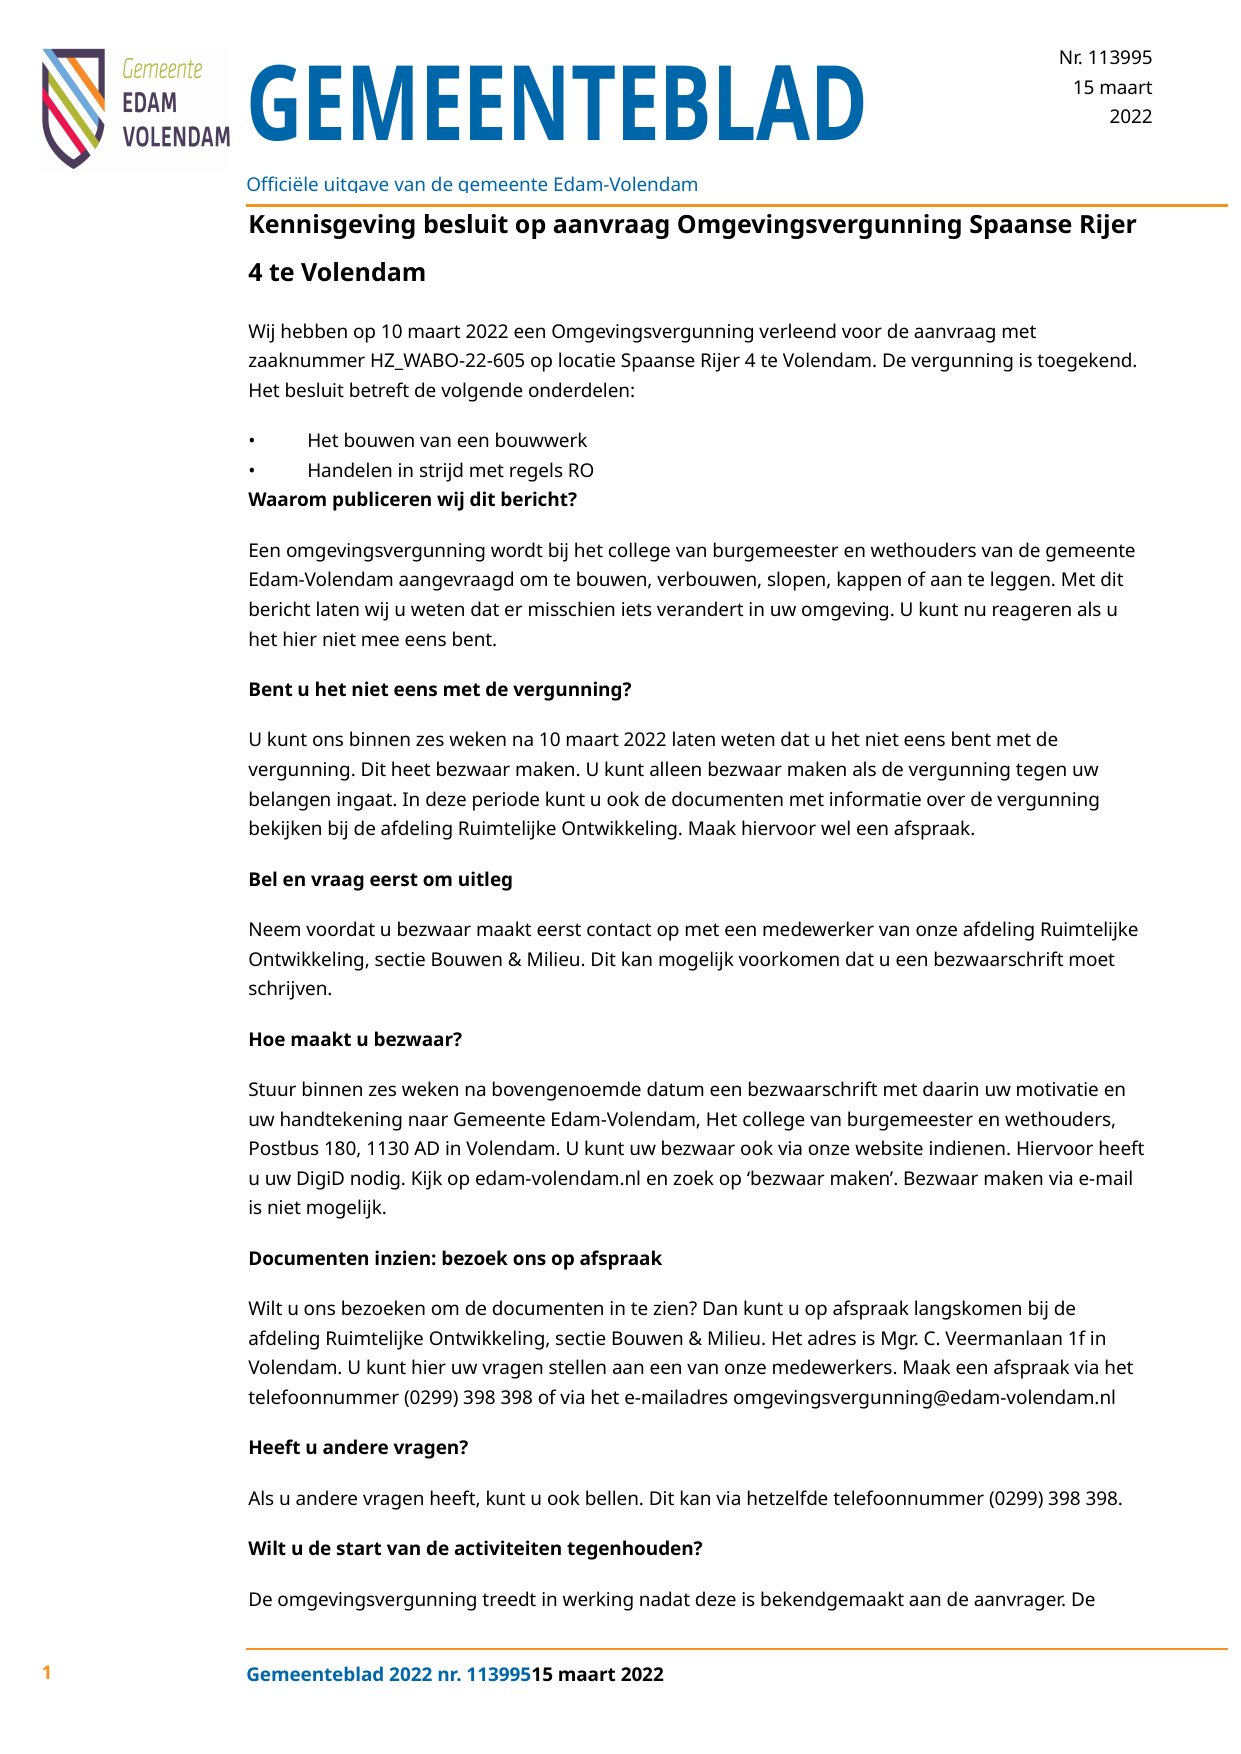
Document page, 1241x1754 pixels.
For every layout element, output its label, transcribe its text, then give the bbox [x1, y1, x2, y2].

text Een omgevingsvergunning wordt bij het college van burgemeester en wethouders van de gemeente Edam-Volendam aangevraagd om te bouwen, verbouwen, slopen, kappen of aan te leggen. Met dit bericht laten wij u weten dat er misschien iets verandert in uw omgeving. U kunt nu reageren als u het hier niet mee eens bent. [248, 537, 1152, 652]
picture [41, 47, 231, 172]
text Wilt u ons bezoeken om de documenten in te zien? Dan kunt u op afspraak langskomen bij de afdeling Ruimtelijke Ontwikkeling, sectie Bouwen & Milieu. Het adres is Mgr. C. Veermanlaan 1f in Volendam. U kunt hier uw vragen stellen aan een van onze medewerkers. Maak een afspraak via het telefoonnummer (0299) 398 398 of via het e-mailadres omgevingsvergunning@edam-volendam.nl [248, 1295, 1152, 1410]
list Handelen in strijd met regels RO [248, 457, 1152, 483]
text De omgevingsvergunning treedt in werking nadat deze is bekendgemaakt aan de aanvrager. De [248, 1586, 1152, 1612]
text Hoe maakt u bezwaar? [248, 1026, 1152, 1052]
text Wij hebben op 10 maart 2022 een Omgevingsvergunning verleend voor de aanvraag met zaaknummer HZ_WABO-22-605 op locatie Spaanse Rijer 4 te Volendam. De vergunning is toegekend. Het besluit betreft de volgende onderdelen: [248, 318, 1152, 403]
text Neem voordat u bezwaar maakt eerst contact op met een medewerker van onze afdeling Ruimtelijke Ontwikkeling, sectie Bouwen & Milieu. Dit kan mogelijk voorkomen dat u een bezwaarschrift moet schrijven. [248, 916, 1152, 1001]
text Stuur binnen zes weken na bovengenoemde datum een bezwaarschrift met daarin uw motivatie en uw handtekening naar Gemeente Edam-Volendam, Het college van burgemeester en wethouders, Postbus 180, 1130 AD in Volendam. U kunt uw bezwaar ook via onze website indienen. Hiervoor heeft u uw DigiD nodig. Kijk op edam-volendam.nl en zoek op ‘bezwaar maken’. Bezwaar maken via e-mail is niet mogelijk. [248, 1076, 1152, 1220]
text Wilt u de start van de activiteiten tegenhouden? [248, 1535, 1152, 1561]
text Waarom publiceren wij dit bericht? [248, 487, 1152, 512]
text U kunt ons binnen zes weken na 10 maart 2022 laten weten dat u het niet eens bent met de vergunning. Dit heet bezwaar maken. U kunt alleen bezwaar maken als de vergunning tegen uw belangen ingaat. In deze periode kunt u ook de documenten met informatie over de vergunning bekijken bij de afdeling Ruimtelijke Ontwikkeling. Maak hiervoor wel een afspraak. [248, 727, 1152, 841]
text Als u andere vragen heeft, kunt u ook bellen. Dit kan via hetzelfde telefoonnummer (0299) 398 398. [248, 1485, 1152, 1511]
text Kennisgeving besluit op aanvraag Omgevingsvergunning Spaanse Rijer 4 te Volendam [248, 207, 1152, 288]
text Bel en vraag eerst om uitleg [248, 866, 1152, 892]
text Bent u het niet eens met de vergunning? [248, 676, 1152, 702]
text Heeft u andere vragen? [248, 1434, 1152, 1460]
list Het bouwen van een bouwwerk [248, 427, 1152, 453]
text Documenten inzien: bezoek ons op afspraak [248, 1245, 1152, 1271]
